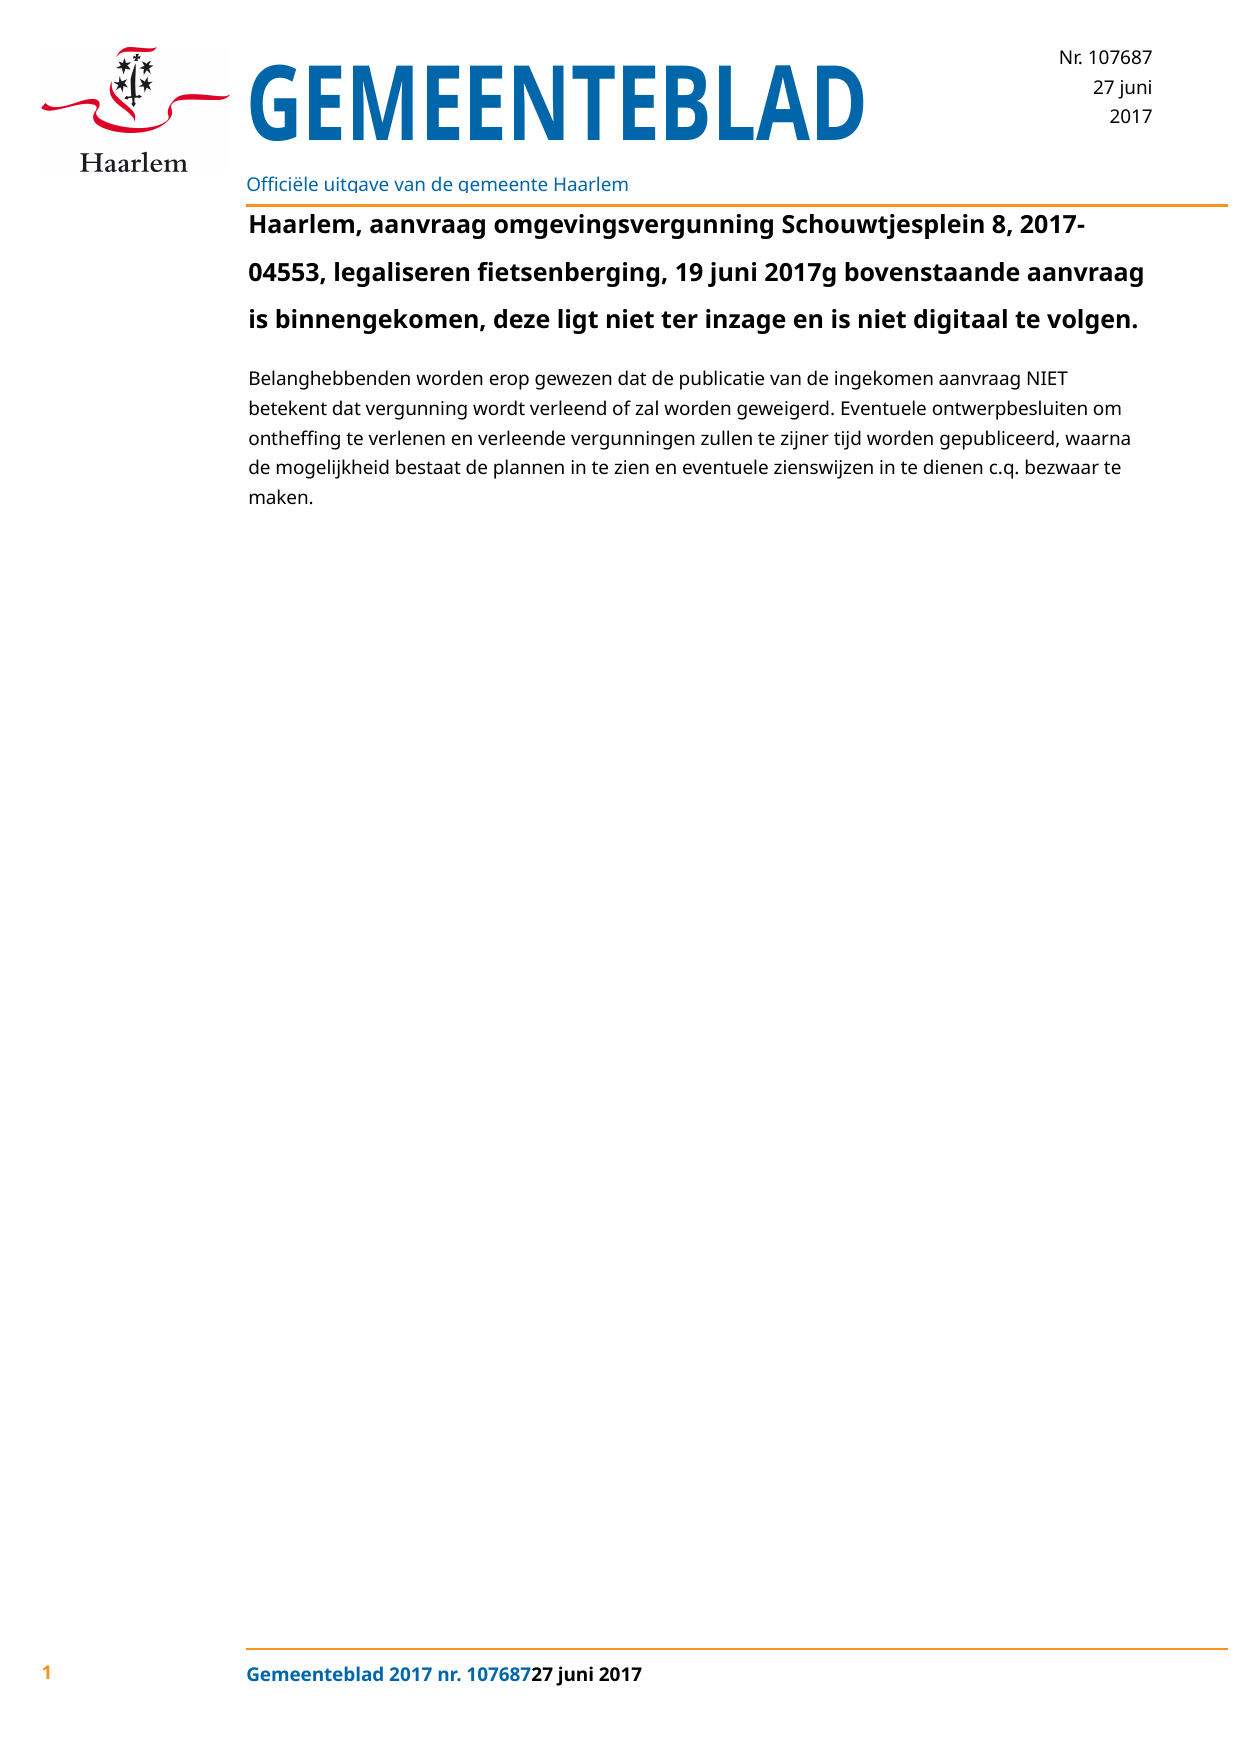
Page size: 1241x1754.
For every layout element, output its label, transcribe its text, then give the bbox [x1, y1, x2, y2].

text Belanghebbenden worden erop gewezen dat de publicatie van de ingekomen aanvraag NIET betekent dat vergunning wordt verleend of zal worden geweigerd. Eventuele ontwerpbesluiten om ontheffing te verlenen en verleende vergunningen zullen te zijner tijd worden gepubliceerd, waarna de mogelijkheid bestaat de plannen in te zien en eventuele zienswijzen in te dienen c.q. bezwaar te maken. [248, 366, 1152, 509]
text Haarlem, aanvraag omgevingsvergunning Schouwtjesplein 8, 2017-04553, legaliseren fietsenberging, 19 juni 2017g bovenstaande aanvraag is binnengekomen, deze ligt niet ter inzage en is niet digitaal te volgen. [248, 207, 1152, 336]
picture [41, 47, 231, 172]
